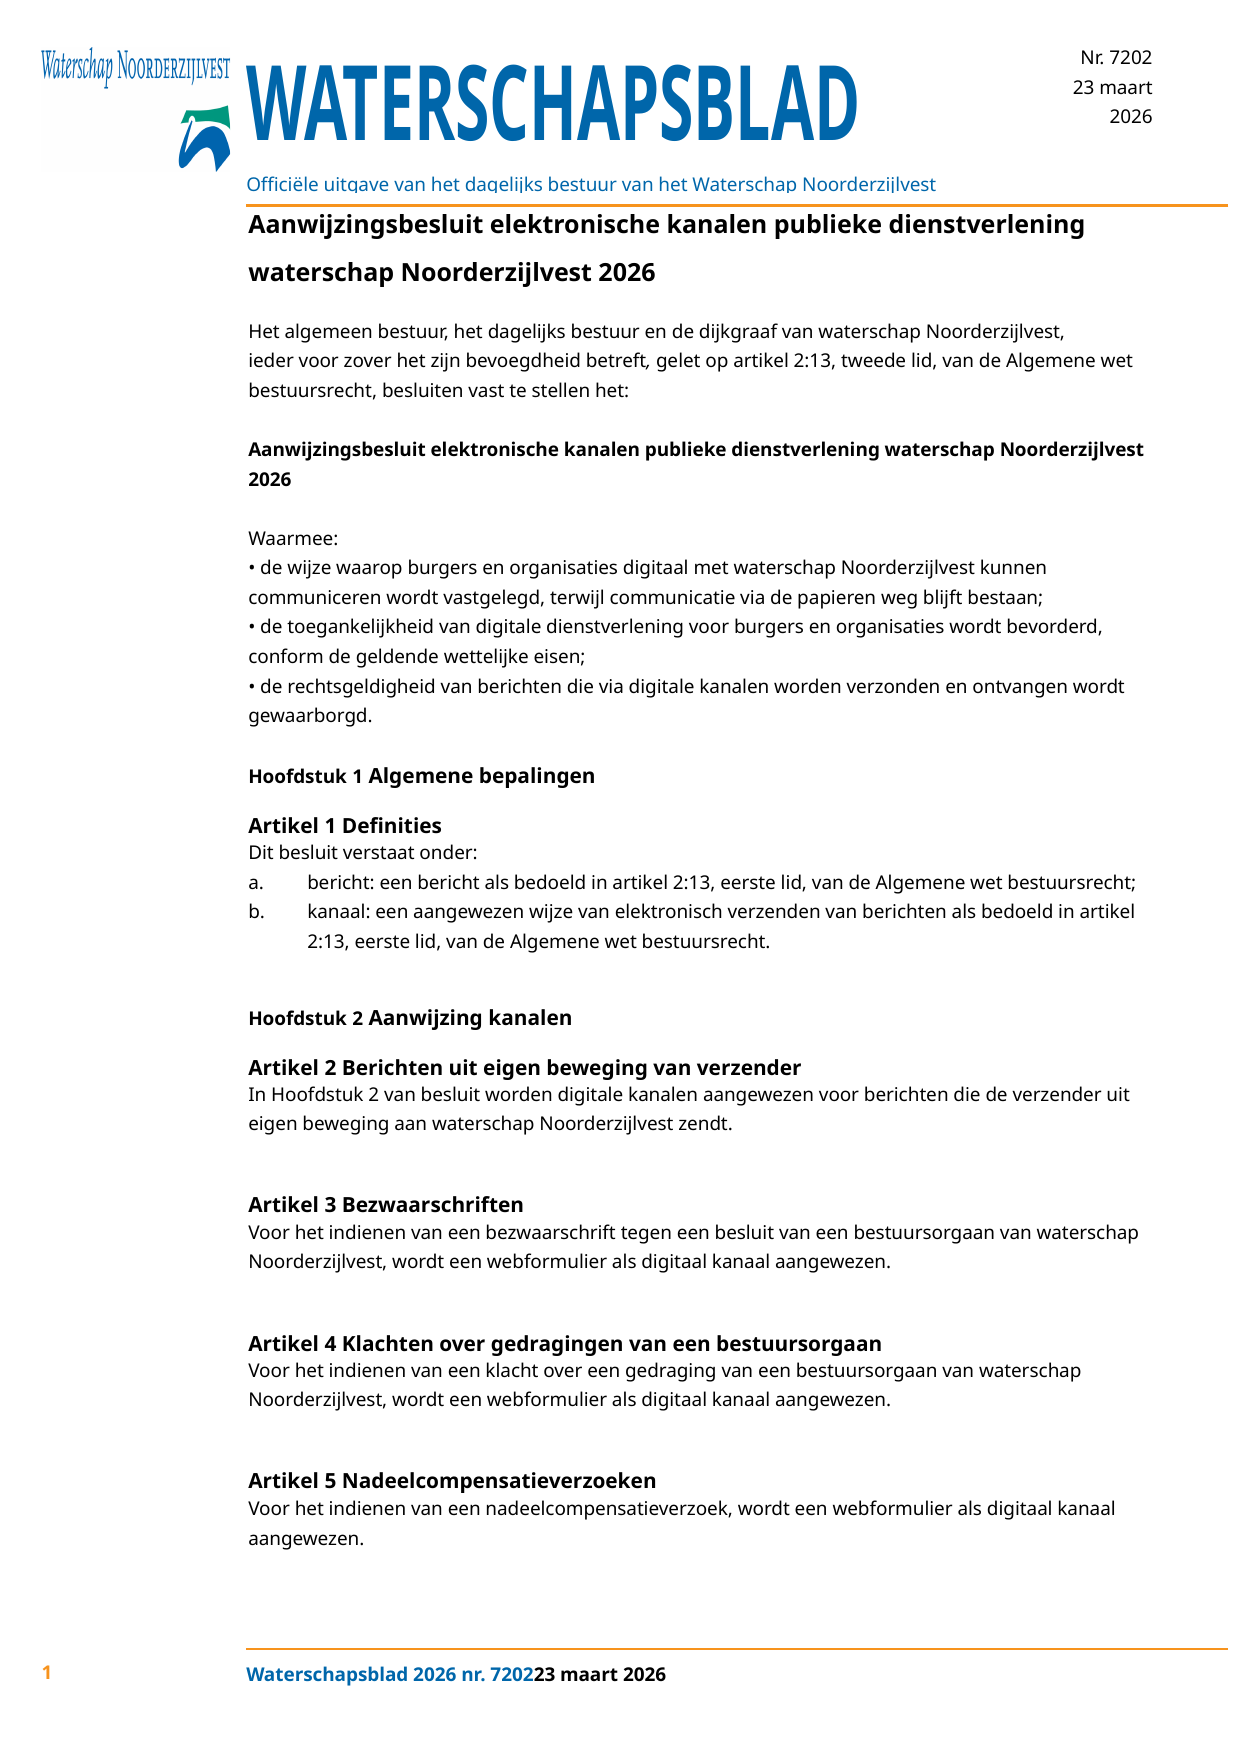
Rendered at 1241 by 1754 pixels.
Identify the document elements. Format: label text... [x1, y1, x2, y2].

text Aanwijzingsbesluit elektronische kanalen publieke dienstverlening waterschap Noorderzijlvest 2026 [248, 207, 1152, 288]
text Artikel 1 Definities [248, 811, 1152, 839]
text Artikel 3 Bezwaarschriften [248, 1191, 1152, 1219]
text Voor het indienen van een bezwaarschrift tegen een besluit van een bestuursorgaan van waterschap Noorderzijlvest, wordt een webformulier als digitaal kanaal aangewezen. [248, 1219, 1152, 1274]
text Dit besluit verstaat onder: [248, 839, 1152, 865]
text • de rechtsgeldigheid van berichten die via digitale kanalen worden verzonden en ontvangen wordt gewaarborgd. [248, 673, 1152, 728]
picture [41, 47, 231, 172]
text • de wijze waarop burgers en organisaties digitaal met waterschap Noorderzijlvest kunnen communiceren wordt vastgelegd, terwijl communicatie via de papieren weg blijft bestaan; [248, 554, 1152, 610]
text Het algemeen bestuur, het dagelijks bestuur en de dijkgraaf van waterschap Noorderzijlvest, [248, 318, 1152, 344]
text • de toegankelijkheid van digitale dienstverlening voor burgers en organisaties wordt bevorderd, conform de geldende wettelijke eisen; [248, 614, 1152, 669]
list bericht: een bericht als bedoeld in artikel 2:13, eerste lid, van de Algemene wet bestuursrecht; [248, 869, 1152, 895]
text Artikel 4 Klachten over gedragingen van een bestuursorgaan [248, 1329, 1152, 1357]
text Artikel 2 Berichten uit eigen beweging van verzender [248, 1053, 1152, 1081]
text Waarmee: [248, 525, 1152, 551]
text Aanwijzingsbesluit elektronische kanalen publieke dienstverlening waterschap Noorderzijlvest 2026 [248, 436, 1152, 492]
text Hoofdstuk 1 Algemene bepalingen [248, 762, 1152, 790]
text Voor het indienen van een klacht over een gedraging van een bestuursorgaan van waterschap Noorderzijlvest, wordt een webformulier als digitaal kanaal aangewezen. [248, 1357, 1152, 1412]
list kanaal: een aangewezen wijze van elektronisch verzenden van berichten als bedoeld in artikel 2:13, eerste lid, van de Algemene wet bestuursrecht. [248, 898, 1152, 954]
text Artikel 5 Nadeelcompensatieverzoeken [248, 1467, 1152, 1495]
text ieder voor zover het zijn bevoegdheid betreft, gelet op artikel 2:13, tweede lid, van de Algemene wet bestuursrecht, besluiten vast te stellen het: [248, 347, 1152, 403]
text Voor het indienen van een nadeelcompensatieverzoek, wordt een webformulier als digitaal kanaal aangewezen. [248, 1495, 1152, 1550]
text In Hoofdstuk 2 van besluit worden digitale kanalen aangewezen voor berichten die de verzender uit eigen beweging aan waterschap Noorderzijlvest zendt. [248, 1081, 1152, 1136]
text Hoofdstuk 2 Aanwijzing kanalen [248, 1003, 1152, 1032]
